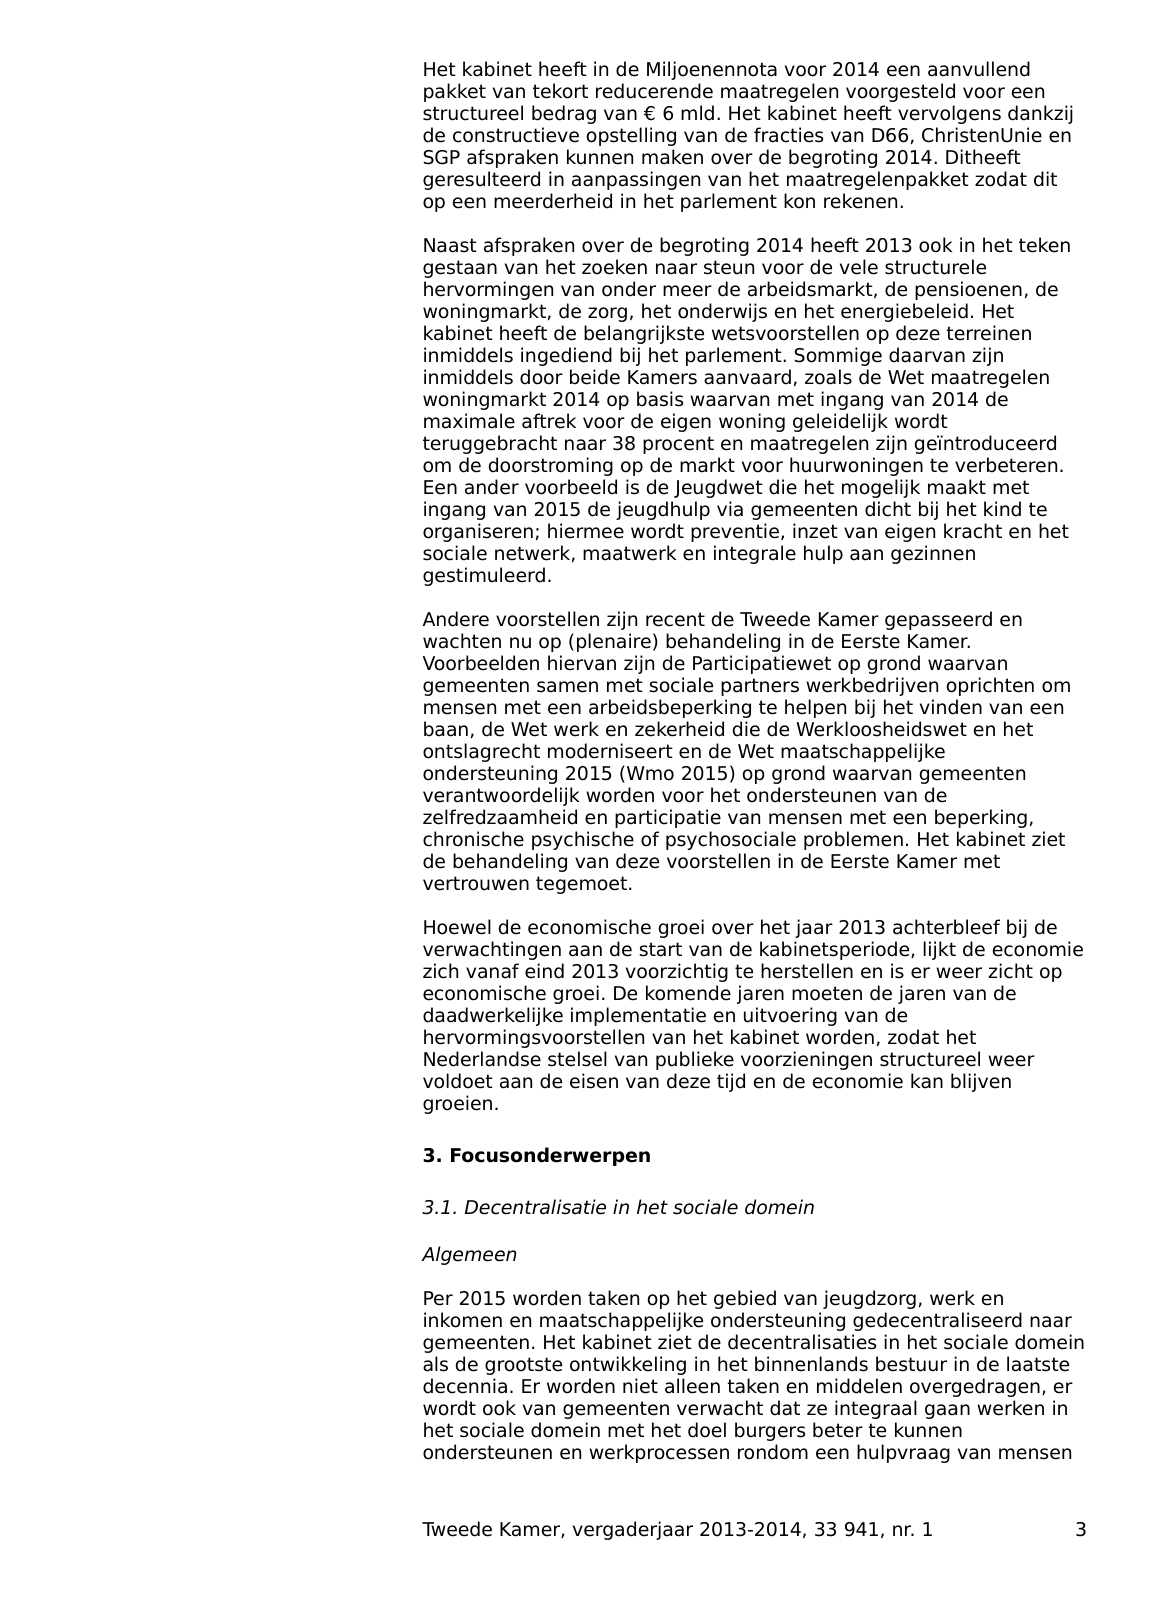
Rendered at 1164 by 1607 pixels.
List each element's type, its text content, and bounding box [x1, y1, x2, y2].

text Andere voorstellen zijn recent de Tweede Kamer gepasseerd en wachten nu op (plenaire) behandeling in de Eerste Kamer. Voorbeelden hiervan zijn de Participatiewet op grond waarvan gemeenten samen met sociale partners werkbedrijven oprichten om mensen met een arbeidsbeperking te helpen bij het vinden van een baan, de Wet werk en zekerheid die de Werkloosheidswet en het ontslagrecht moderniseert en de Wet maatschappelijke ondersteuning 2015 (Wmo 2015) op grond waarvan gemeenten verantwoordelijk worden voor het ondersteunen van de zelfredzaamheid en participatie van mensen met een beperking, chronische psychische of psychosociale problemen. Het kabinet ziet de behandeling van deze voorstellen in de Eerste Kamer met vertrouwen tegemoet. [422, 609, 1087, 895]
text Hoewel de economische groei over het jaar 2013 achterbleef bij de verwachtingen aan de start van de kabinetsperiode, lijkt de economie zich vanaf eind 2013 voorzichtig te herstellen en is er weer zicht op economische groei. De komende jaren moeten de jaren van de daadwerkelijke implementatie en uitvoering van de hervormingsvoorstellen van het kabinet worden, zodat het Nederlandse stelsel van publieke voorzieningen structureel weer voldoet aan de eisen van deze tijd en de economie kan blijven groeien. [422, 917, 1087, 1115]
text Het kabinet heeft in de Miljoenennota voor 2014 een aanvullend pakket van tekort reducerende maatregelen voorgesteld voor een structureel bedrag van € 6 mld. Het kabinet heeft vervolgens dankzij de constructieve opstelling van de fracties van D66, ChristenUnie en SGP afspraken kunnen maken over de begroting 2014. Ditheeft geresulteerd in aanpassingen van het maatregelenpakket zodat dit op een meerderheid in het parlement kon rekenen. [422, 59, 1087, 213]
subtitle 3.1. Decentralisatie in het sociale domein [422, 1197, 1087, 1219]
text Per 2015 worden taken op het gebied van jeugdzorg, werk en inkomen en maatschappelijke ondersteuning gedecentraliseerd naar gemeenten. Het kabinet ziet de decentralisaties in het sociale domein als de grootste ontwikkeling in het binnenlands bestuur in de laatste decennia. Er worden niet alleen taken en middelen overgedragen, er wordt ook van gemeenten verwacht dat ze integraal gaan werken in het sociale domein met het doel burgers beter te kunnen ondersteunen en werkprocessen rondom een hulpvraag van mensen [422, 1288, 1087, 1464]
text Naast afspraken over de begroting 2014 heeft 2013 ook in het teken gestaan van het zoeken naar steun voor de vele structurele hervormingen van onder meer de arbeidsmarkt, de pensioenen, de woningmarkt, de zorg, het onderwijs en het energiebeleid. Het kabinet heeft de belangrijkste wetsvoorstellen op deze terreinen inmiddels ingediend bij het parlement. Sommige daarvan zijn inmiddels door beide Kamers aanvaard, zoals de Wet maatregelen woningmarkt 2014 op basis waarvan met ingang van 2014 de maximale aftrek voor de eigen woning geleidelijk wordt teruggebracht naar 38 procent en maatregelen zijn geïntroduceerd om de doorstroming op de markt voor huurwoningen te verbeteren. Een ander voorbeeld is de Jeugdwet die het mogelijk maakt met ingang van 2015 de jeugdhulp via gemeenten dicht bij het kind te organiseren; hiermee wordt preventie, inzet van eigen kracht en het sociale netwerk, maatwerk en integrale hulp aan gezinnen gestimuleerd. [422, 235, 1087, 587]
subtitle Algemeen [422, 1244, 1087, 1266]
subtitle 3. Focusonderwerpen [422, 1145, 1087, 1167]
